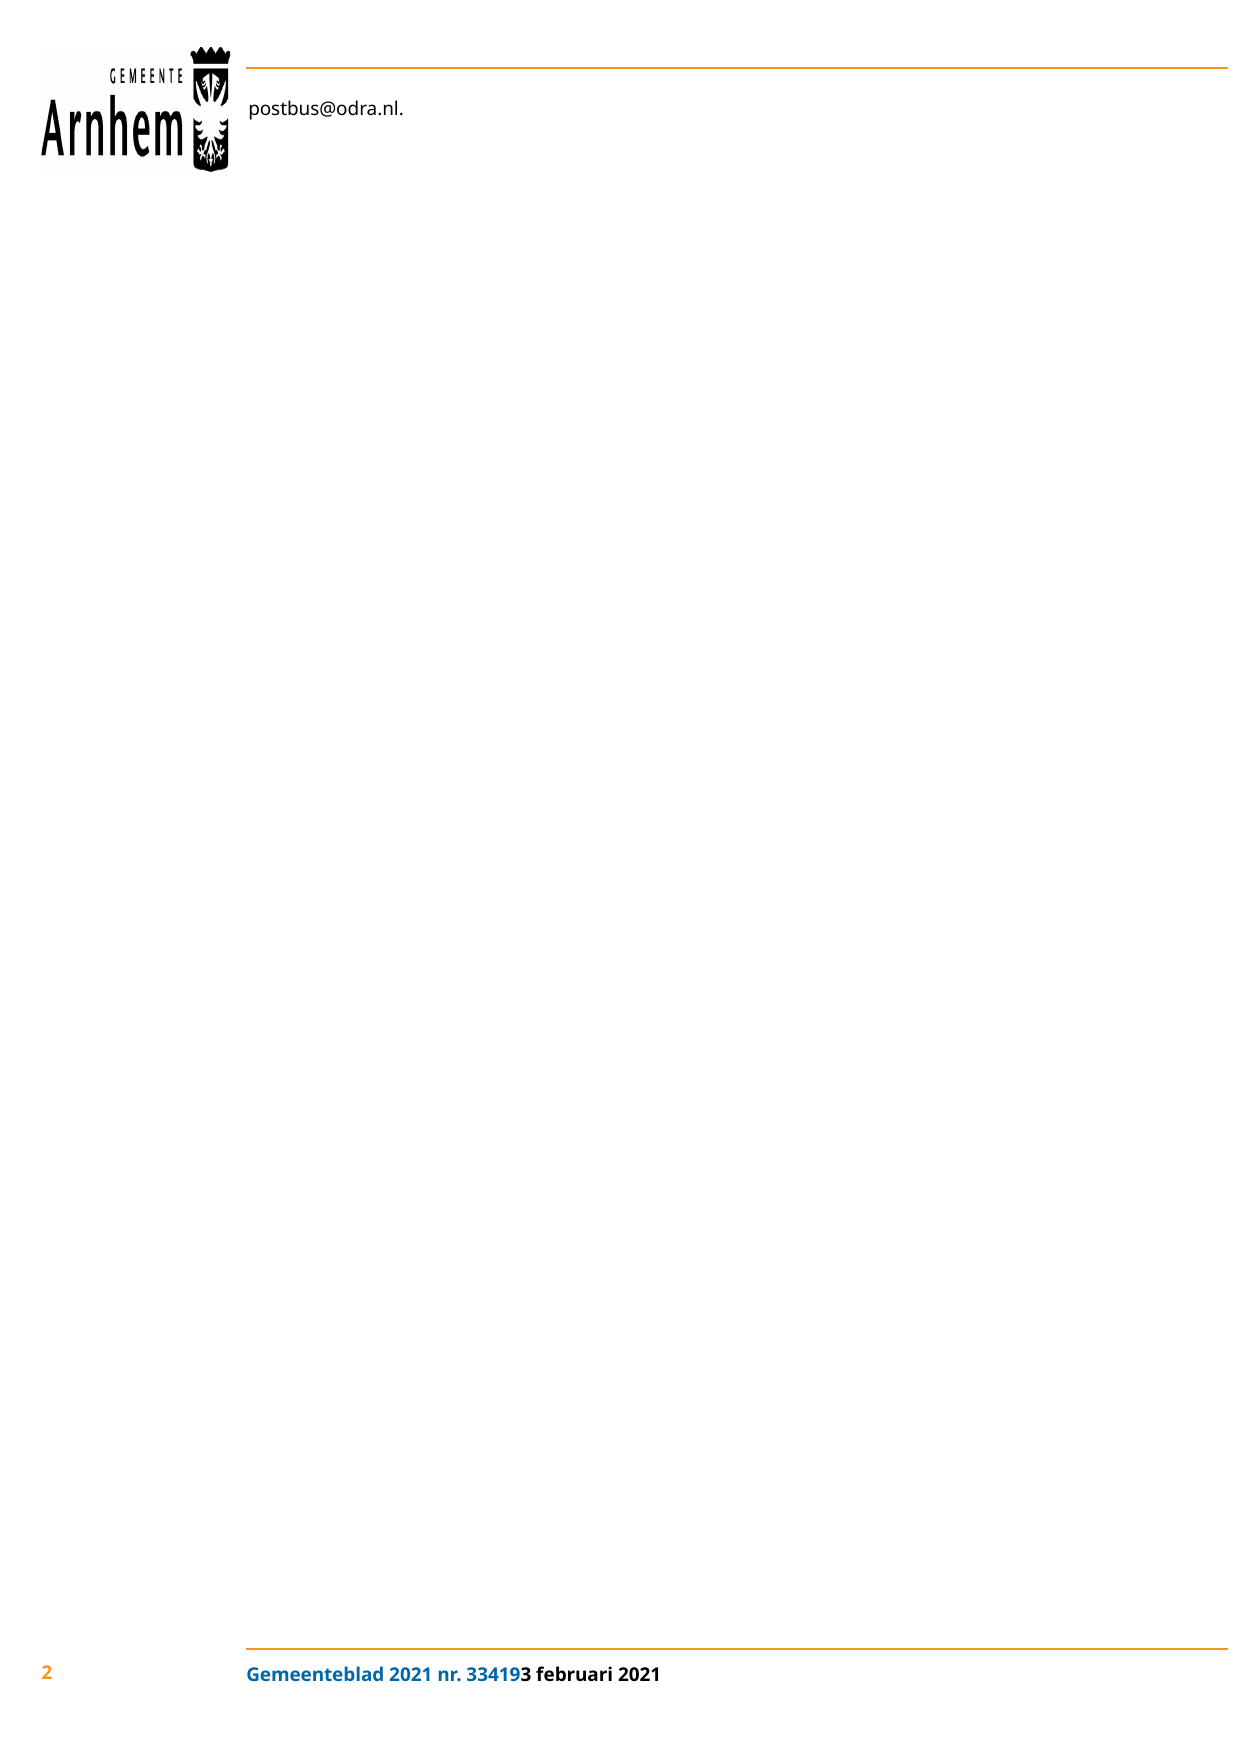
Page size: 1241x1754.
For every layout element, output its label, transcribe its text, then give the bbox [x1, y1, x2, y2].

text postbus@odra.nl. [248, 95, 1152, 121]
picture [41, 47, 231, 172]
